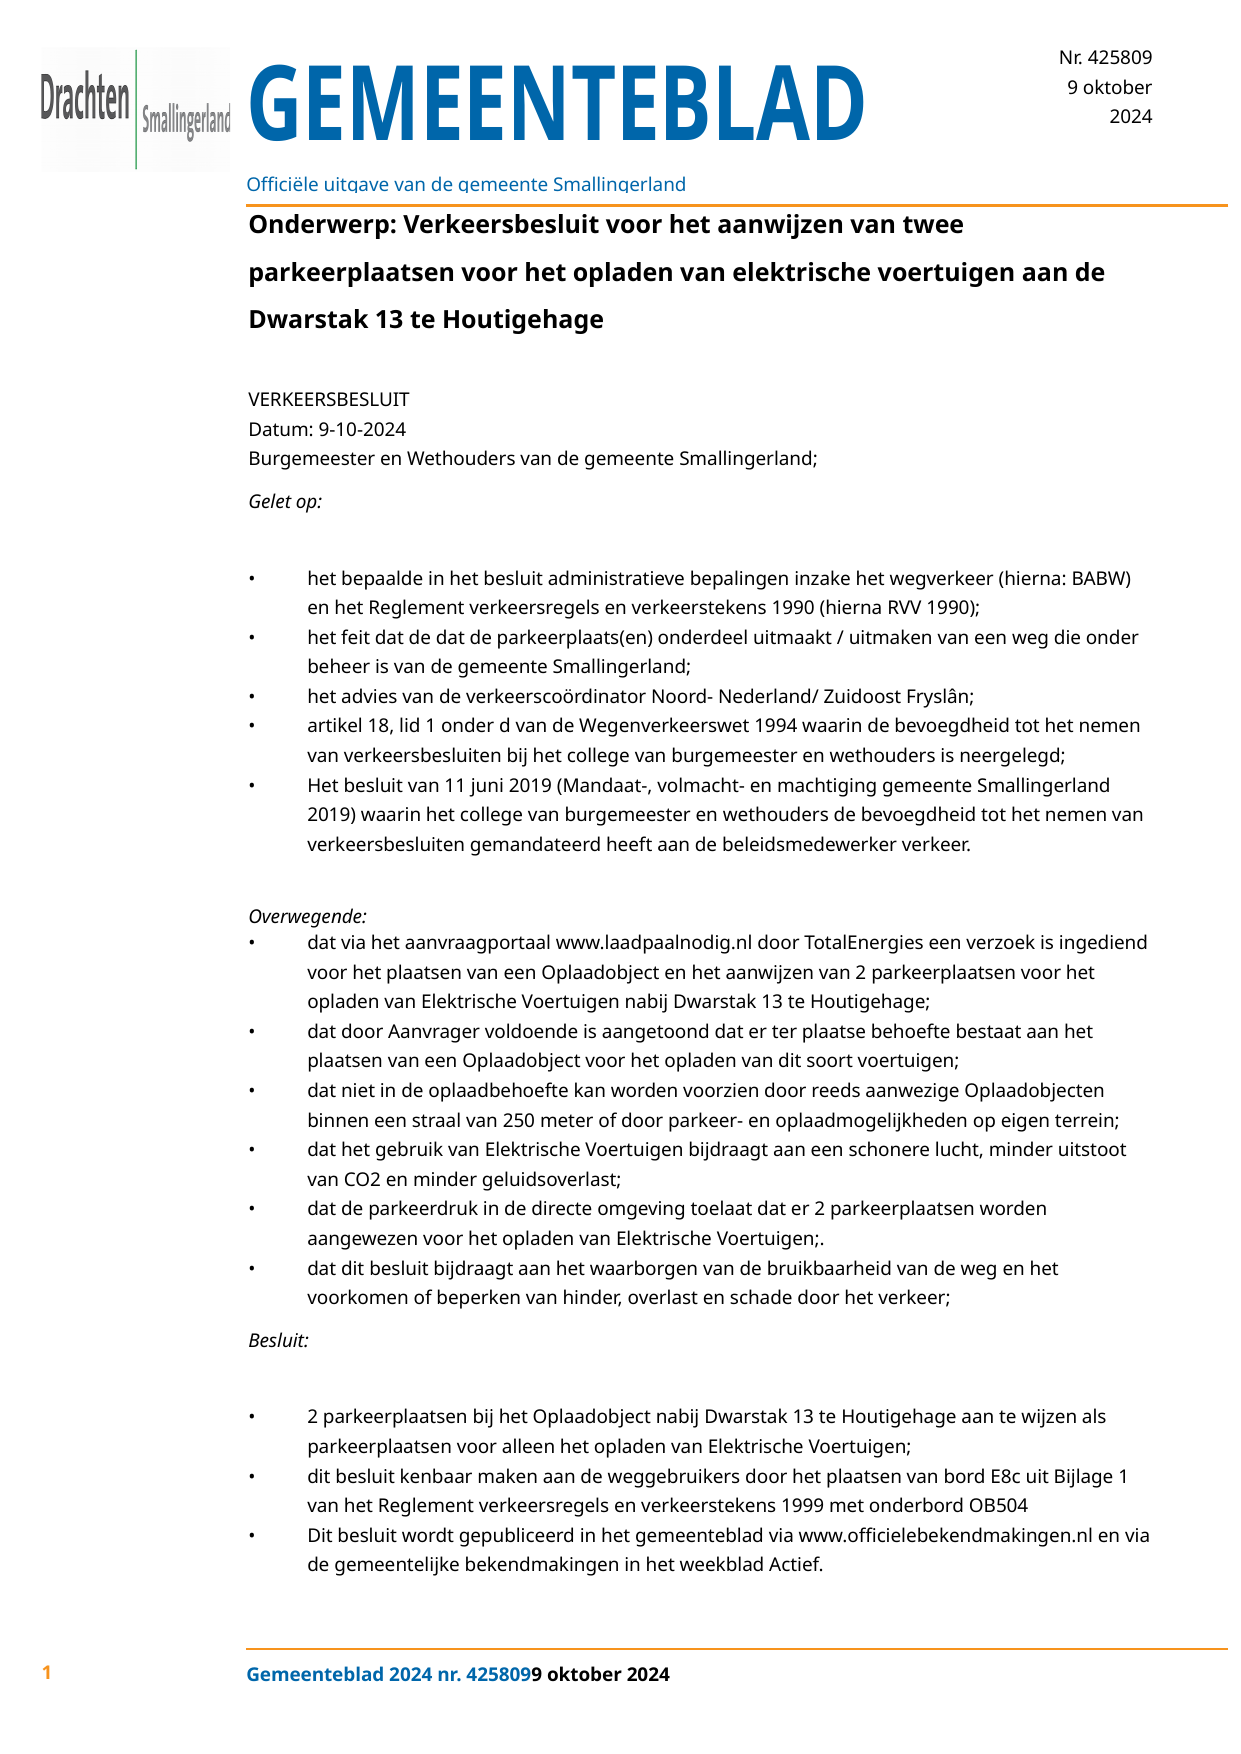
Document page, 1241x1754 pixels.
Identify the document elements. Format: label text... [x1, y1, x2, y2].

list artikel 18, lid 1 onder d van de Wegenverkeerswet 1994 waarin de bevoegdheid tot het nemen van verkeersbesluiten bij het college van burgemeester en wethouders is neergelegd; [248, 713, 1152, 768]
list 2 parkeerplaatsen bij het Oplaadobject nabij Dwarstak 13 te Houtigehage aan te wijzen als parkeerplaatsen voor alleen het opladen van Elektrische Voertuigen; [248, 1404, 1152, 1459]
list het feit dat de dat de parkeerplaats(en) onderdeel uitmaakt / uitmaken van een weg die onder beheer is van de gemeente Smallingerland; [248, 624, 1152, 679]
list Het besluit van 11 juni 2019 (Mandaat-, volmacht- en machtiging gemeente Smallingerland 2019) waarin het college van burgemeester en wethouders de bevoegdheid tot het nemen van verkeersbesluiten gemandateerd heeft aan de beleidsmedewerker verkeer. [248, 772, 1152, 857]
list dat dit besluit bijdraagt aan het waarborgen van de bruikbaarheid van de weg en het voorkomen of beperken van hinder, overlast en schade door het verkeer; [248, 1255, 1152, 1310]
text Overwegende: [248, 904, 1152, 929]
list het bepaalde in het besluit administratieve bepalingen inzake het wegverkeer (hierna: BABW) en het Reglement verkeersregels en verkeerstekens 1990 (hierna RVV 1990); [248, 565, 1152, 620]
text VERKEERSBESLUIT [248, 386, 1152, 412]
text Burgemeester en Wethouders van de gemeente Smallingerland; [248, 445, 1152, 471]
list dat door Aanvrager voldoende is aangetoond dat er ter plaatse behoefte bestaat aan het plaatsen van een Oplaadobject voor het opladen van dit soort voertuigen; [248, 1018, 1152, 1073]
list dat het gebruik van Elektrische Voertuigen bijdraagt aan een schonere lucht, minder uitstoot van CO2 en minder geluidsoverlast; [248, 1136, 1152, 1192]
picture [41, 47, 231, 172]
text Onderwerp: Verkeersbesluit voor het aanwijzen van twee parkeerplaatsen voor het opladen van elektrische voertuigen aan de Dwarstak 13 te Houtigehage [248, 207, 1152, 336]
text Gelet op: [248, 488, 1152, 514]
list dat niet in de oplaadbehoefte kan worden voorzien door reeds aanwezige Oplaadobjecten binnen een straal van 250 meter of door parkeer- en oplaadmogelijkheden op eigen terrein; [248, 1077, 1152, 1133]
list Dit besluit wordt gepubliceerd in het gemeenteblad via www.officielebekendmakingen.nl en via de gemeentelijke bekendmakingen in het weekblad Actief. [248, 1522, 1152, 1577]
list dat de parkeerdruk in de directe omgeving toelaat dat er 2 parkeerplaatsen worden aangewezen voor het opladen van Elektrische Voertuigen;. [248, 1196, 1152, 1251]
text Besluit: [248, 1327, 1152, 1353]
list het advies van de verkeerscoördinator Noord- Nederland/ Zuidoost Fryslân; [248, 683, 1152, 709]
text Datum: 9-10-2024 [248, 416, 1152, 442]
list dat via het aanvraagportaal www.laadpaalnodig.nl door TotalEnergies een verzoek is ingediend voor het plaatsen van een Oplaadobject en het aanwijzen van 2 parkeerplaatsen voor het opladen van Elektrische Voertuigen nabij Dwarstak 13 te Houtigehage; [248, 929, 1152, 1014]
list dit besluit kenbaar maken aan de weggebruikers door het plaatsen van bord E8c uit Bijlage 1 van het Reglement verkeersregels en verkeerstekens 1999 met onderbord OB504 [248, 1463, 1152, 1518]
